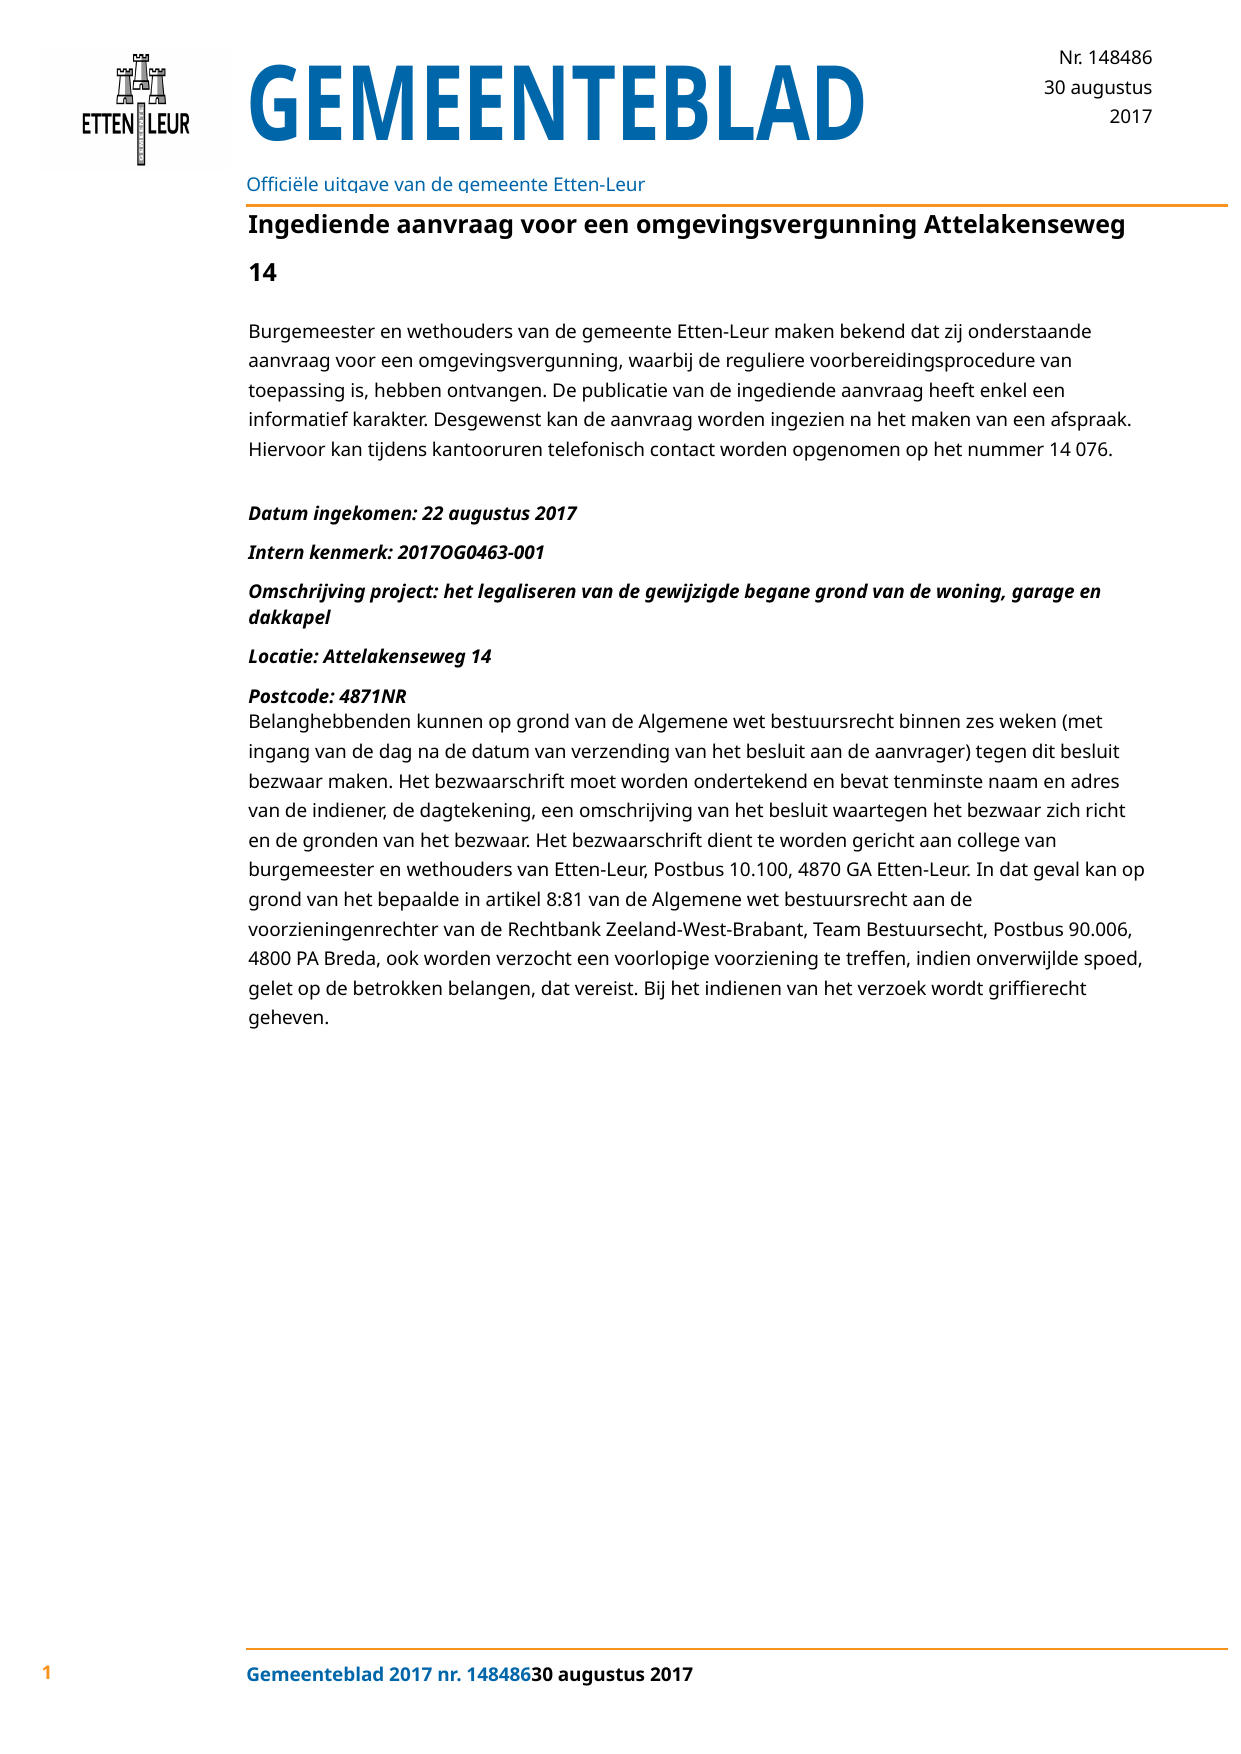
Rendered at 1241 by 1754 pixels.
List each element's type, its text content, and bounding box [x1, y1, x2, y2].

text Ingediende aanvraag voor een omgevingsvergunning Attelakenseweg 14 [248, 207, 1152, 288]
text Burgemeester en wethouders van de gemeente Etten-Leur maken bekend dat zij onderstaande aanvraag voor een omgevingsvergunning, waarbij de reguliere voorbereidingsprocedure van toepassing is, hebben ontvangen. De publicatie van de ingediende aanvraag heeft enkel een informatief karakter. Desgewenst kan de aanvraag worden ingezien na het maken van een afspraak. Hiervoor kan tijdens kantooruren telefonisch contact worden opgenomen op het nummer 14 076. [248, 318, 1152, 462]
picture [41, 47, 231, 172]
text Locatie: Attelakenseweg 14 [248, 644, 1152, 669]
text Omschrijving project: het legaliseren van de gewijzigde begane grond van de woning, garage en dakkapel [248, 579, 1152, 630]
text Belanghebbenden kunnen op grond van de Algemene wet bestuursrecht binnen zes weken (met ingang van de dag na de datum van verzending van het besluit aan de aanvrager) tegen dit besluit bezwaar maken. Het bezwaarschrift moet worden ondertekend en bevat tenminste naam en adres van de indiener, de dagtekening, een omschrijving van het besluit waartegen het bezwaar zich richt en de gronden van het bezwaar. Het bezwaarschrift dient te worden gericht aan college van burgemeester en wethouders van Etten-Leur, Postbus 10.100, 4870 GA Etten-Leur. In dat geval kan op grond van het bepaalde in artikel 8:81 van de Algemene wet bestuursrecht aan de voorzieningenrechter van de Rechtbank Zeeland-West-Brabant, Team Bestuursecht, Postbus 90.006, 4800 PA Breda, ook worden verzocht een voorlopige voorziening te treffen, indien onverwijlde spoed, gelet op de betrokken belangen, dat vereist. Bij het indienen van het verzoek wordt griffierecht geheven. [248, 709, 1152, 1030]
text Intern kenmerk: 2017OG0463-001 [248, 539, 1152, 565]
text Postcode: 4871NR [248, 683, 1152, 709]
text Datum ingekomen: 22 augustus 2017 [248, 500, 1152, 526]
